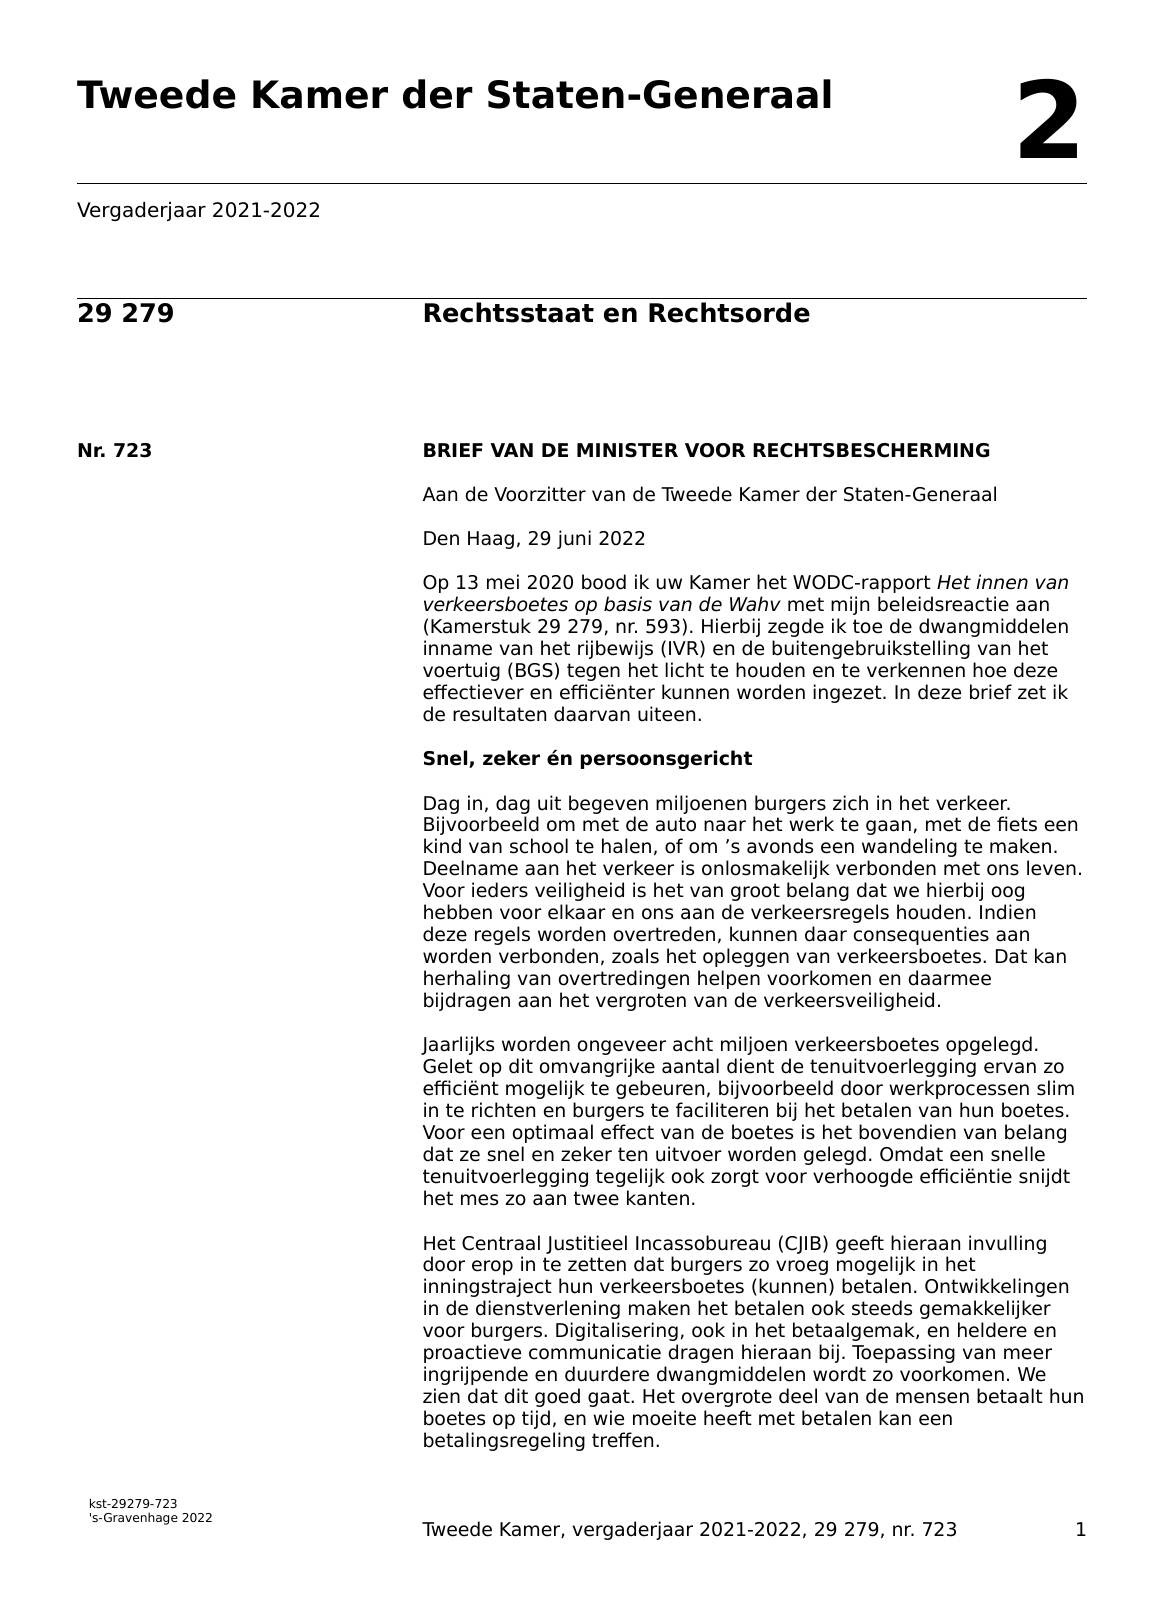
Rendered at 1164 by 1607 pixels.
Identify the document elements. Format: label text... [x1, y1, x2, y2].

table_cell Vergaderjaar 2021-2022 [77, 184, 1087, 298]
text Het Centraal Justitieel Incassobureau (CJIB) geeft hieraan invulling door erop in te zetten dat burgers zo vroeg mogelijk in het inningstraject hun verkeersboetes (kunnen) betalen. Ontwikkelingen in de dienstverlening maken het betalen ook steeds gemakkelijker voor burgers. Digitalisering, ook in het betaalgemak, en heldere en proactieve communicatie dragen hieraan bij. Toepassing van meer ingrijpende en duurdere dwangmiddelen wordt zo voorkomen. We zien dat dit goed gaat. Het overgrote deel van de mensen betaalt hun boetes op tijd, en wie moeite heeft met betalen kan een betalingsregeling treffen. [422, 1232, 1087, 1452]
subtitle 29 279 Rechtsstaat en Rechtsorde [77, 299, 1087, 329]
table_header Tweede Kamer der Staten-Generaal [77, 59, 886, 183]
text Jaarlijks worden ongeveer acht miljoen verkeersboetes opgelegd. Gelet op dit omvangrijke aantal dient de tenuitvoerlegging ervan zo efficiënt mogelijk te gebeuren, bijvoorbeeld door werkprocessen slim in te richten en burgers te faciliteren bij het betalen van hun boetes. Voor een optimaal effect van de boetes is het bovendien van belang dat ze snel en zeker ten uitvoer worden gelegd. Omdat een snelle tenuitvoerlegging tegelijk ook zorgt voor verhoogde efficiëntie snijdt het mes zo aan twee kanten. [422, 1034, 1087, 1210]
subtitle Nr. 723 BRIEF VAN DE MINISTER VOOR RECHTSBESCHERMING [77, 440, 1087, 462]
text kst-29279-723 [88, 1497, 323, 1511]
subtitle Snel, zeker én persoonsgericht [422, 748, 1087, 770]
text Op 13 mei 2020 bood ik uw Kamer het WODC-rapport Het innen van verkeersboetes op basis van de Wahv met mijn beleidsreactie aan (Kamerstuk 29 279, nr. 593). Hierbij zegde ik toe de dwangmiddelen inname van het rijbewijs (IVR) en de buitengebruikstelling van het voertuig (BGS) tegen het licht te houden en te verkennen hoe deze effectiever en efficiënter kunnen worden ingezet. In deze brief zet ik de resultaten daarvan uiteen. [422, 572, 1087, 726]
text Aan de Voorzitter van de Tweede Kamer der Staten-Generaal [422, 484, 1087, 506]
text 's-Gravenhage 2022 [88, 1511, 323, 1525]
text Den Haag, 29 juni 2022 [422, 528, 1087, 550]
text Dag in, dag uit begeven miljoenen burgers zich in het verkeer. Bijvoorbeeld om met de auto naar het werk te gaan, met de fiets een kind van school te halen, of om ’s avonds een wandeling te maken. Deelname aan het verkeer is onlosmakelijk verbonden met ons leven. Voor ieders veiligheid is het van groot belang dat we hierbij oog hebben voor elkaar en ons aan de verkeersregels houden. Indien deze regels worden overtreden, kunnen daar consequenties aan worden verbonden, zoals het opleggen van verkeersboetes. Dat kan herhaling van overtredingen helpen voorkomen en daarmee bijdragen aan het vergroten van de verkeersveiligheid. [422, 792, 1087, 1012]
table_header 2 [886, 59, 1087, 183]
